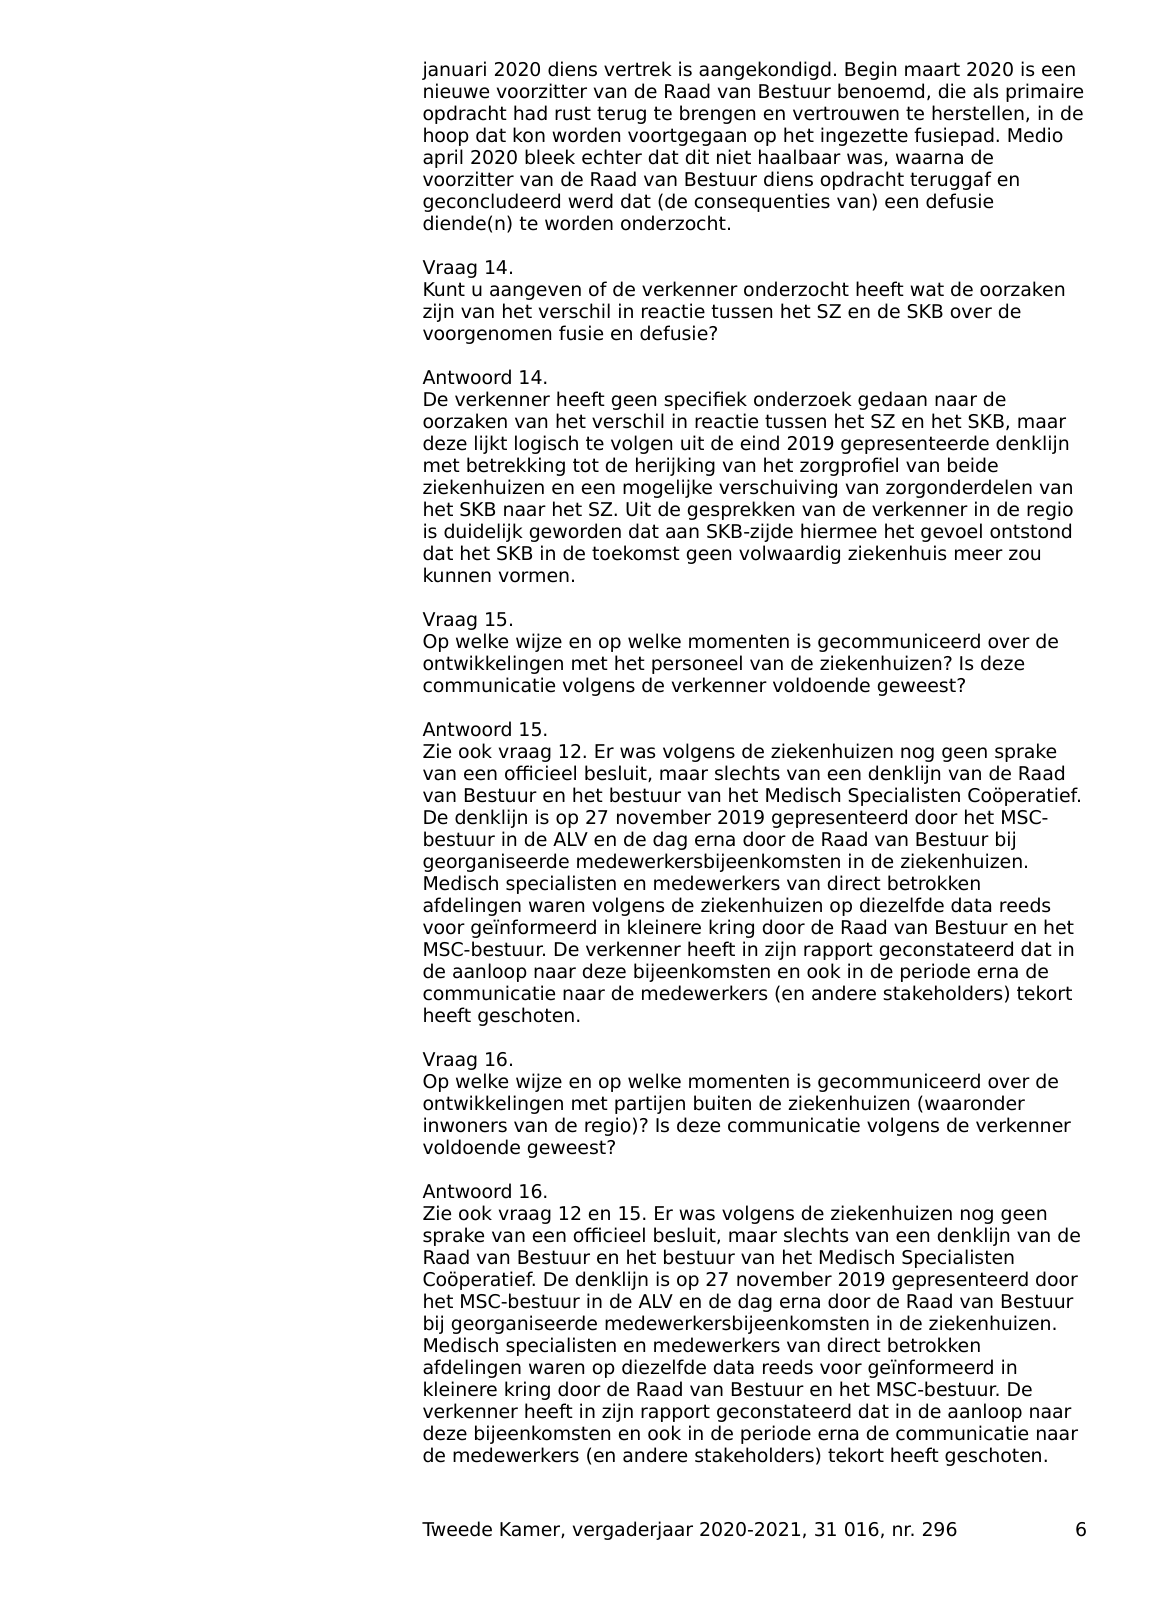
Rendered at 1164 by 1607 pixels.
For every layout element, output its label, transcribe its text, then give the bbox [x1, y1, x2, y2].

text De verkenner heeft geen specifiek onderzoek gedaan naar de oorzaken van het verschil in reactie tussen het SZ en het SKB, maar deze lijkt logisch te volgen uit de eind 2019 gepresenteerde denklijn met betrekking tot de herijking van het zorgprofiel van beide ziekenhuizen en een mogelijke verschuiving van zorgonderdelen van het SKB naar het SZ. Uit de gesprekken van de verkenner in de regio is duidelijk geworden dat aan SKB-zijde hiermee het gevoel ontstond dat het SKB in de toekomst geen volwaardig ziekenhuis meer zou kunnen vormen. [422, 389, 1087, 587]
text Vraag 16. [422, 1049, 1087, 1071]
text Vraag 14. [422, 257, 1087, 279]
text Antwoord 16. [422, 1181, 1087, 1203]
text Antwoord 14. [422, 367, 1087, 389]
text januari 2020 diens vertrek is aangekondigd. Begin maart 2020 is een nieuwe voorzitter van de Raad van Bestuur benoemd, die als primaire opdracht had rust terug te brengen en vertrouwen te herstellen, in de hoop dat kon worden voortgegaan op het ingezette fusiepad. Medio april 2020 bleek echter dat dit niet haalbaar was, waarna de voorzitter van de Raad van Bestuur diens opdracht teruggaf en geconcludeerd werd dat (de consequenties van) een defusie diende(n) te worden onderzocht. [422, 59, 1087, 235]
text Op welke wijze en op welke momenten is gecommuniceerd over de ontwikkelingen met het personeel van de ziekenhuizen? Is deze communicatie volgens de verkenner voldoende geweest? [422, 631, 1087, 697]
text Zie ook vraag 12 en 15. Er was volgens de ziekenhuizen nog geen sprake van een officieel besluit, maar slechts van een denklijn van de Raad van Bestuur en het bestuur van het Medisch Specialisten Coöperatief. De denklijn is op 27 november 2019 gepresenteerd door het MSC-bestuur in de ALV en de dag erna door de Raad van Bestuur bij georganiseerde medewerkersbijeenkomsten in de ziekenhuizen. Medisch specialisten en medewerkers van direct betrokken afdelingen waren op diezelfde data reeds voor geïnformeerd in kleinere kring door de Raad van Bestuur en het MSC-bestuur. De verkenner heeft in zijn rapport geconstateerd dat in de aanloop naar deze bijeenkomsten en ook in de periode erna de communicatie naar de medewerkers (en andere stakeholders) tekort heeft geschoten. [422, 1203, 1087, 1467]
text Zie ook vraag 12. Er was volgens de ziekenhuizen nog geen sprake van een officieel besluit, maar slechts van een denklijn van de Raad van Bestuur en het bestuur van het Medisch Specialisten Coöperatief. De denklijn is op 27 november 2019 gepresenteerd door het MSC-bestuur in de ALV en de dag erna door de Raad van Bestuur bij georganiseerde medewerkersbijeenkomsten in de ziekenhuizen. Medisch specialisten en medewerkers van direct betrokken afdelingen waren volgens de ziekenhuizen op diezelfde data reeds voor geïnformeerd in kleinere kring door de Raad van Bestuur en het MSC-bestuur. De verkenner heeft in zijn rapport geconstateerd dat in de aanloop naar deze bijeenkomsten en ook in de periode erna de communicatie naar de medewerkers (en andere stakeholders) tekort heeft geschoten. [422, 741, 1087, 1027]
text Kunt u aangeven of de verkenner onderzocht heeft wat de oorzaken zijn van het verschil in reactie tussen het SZ en de SKB over de voorgenomen fusie en defusie? [422, 279, 1087, 345]
text Op welke wijze en op welke momenten is gecommuniceerd over de ontwikkelingen met partijen buiten de ziekenhuizen (waaronder inwoners van de regio)? Is deze communicatie volgens de verkenner voldoende geweest? [422, 1071, 1087, 1159]
text Vraag 15. [422, 609, 1087, 631]
text Antwoord 15. [422, 719, 1087, 741]
